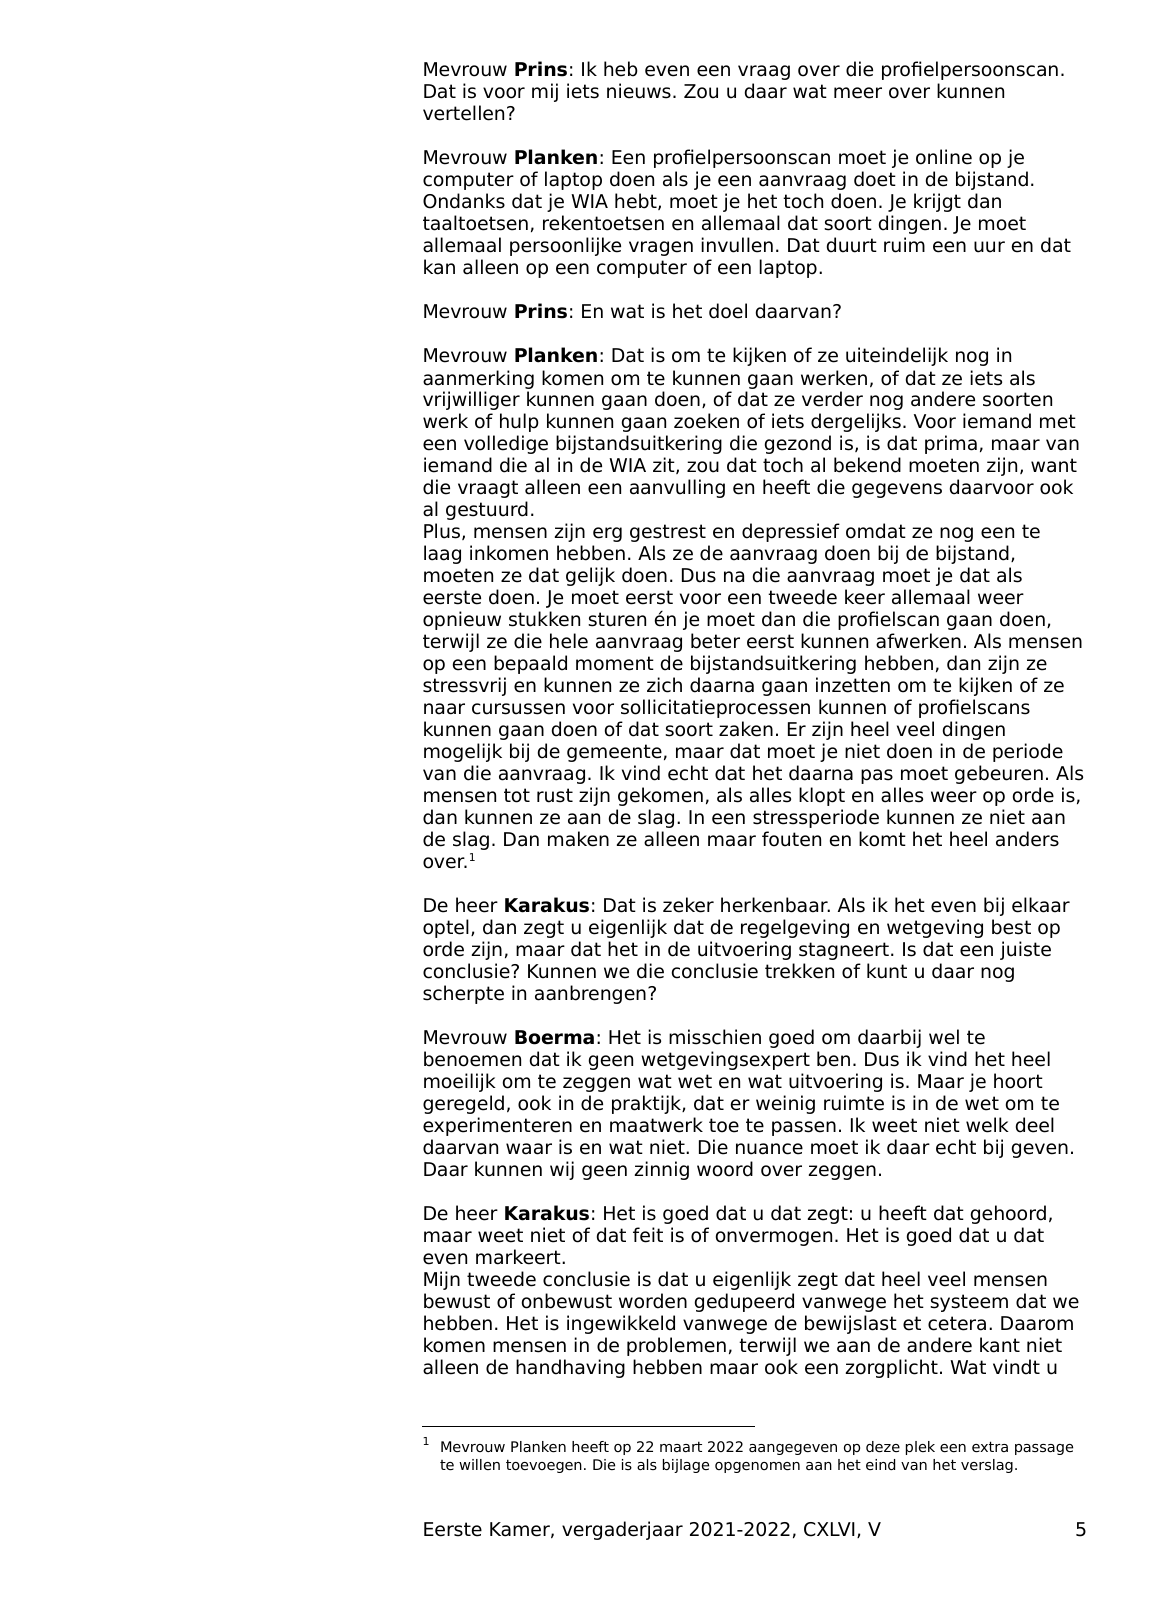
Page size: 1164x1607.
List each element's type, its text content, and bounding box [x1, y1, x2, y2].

text Mevrouw Boerma: Het is misschien goed om daarbij wel te benoemen dat ik geen wetgevingsexpert ben. Dus ik vind het heel moeilijk om te zeggen wat wet en wat uitvoering is. Maar je hoort geregeld, ook in de praktijk, dat er weinig ruimte is in de wet om te experimenteren en maatwerk toe te passen. Ik weet niet welk deel daarvan waar is en wat niet. Die nuance moet ik daar echt bij geven. Daar kunnen wij geen zinnig woord over zeggen. [422, 1027, 1087, 1181]
text Mevrouw Planken: Dat is om te kijken of ze uiteindelijk nog in aanmerking komen om te kunnen gaan werken, of dat ze iets als vrijwilliger kunnen gaan doen, of dat ze verder nog andere soorten werk of hulp kunnen gaan zoeken of iets dergelijks. Voor iemand met een volledige bijstandsuitkering die gezond is, is dat prima, maar van iemand die al in de WIA zit, zou dat toch al bekend moeten zijn, want die vraagt alleen een aanvulling en heeft die gegevens daarvoor ook al gestuurd. [422, 345, 1087, 521]
text De heer Karakus: Het is goed dat u dat zegt: u heeft dat gehoord, maar weet niet of dat feit is of onvermogen. Het is goed dat u dat even markeert. [422, 1203, 1087, 1269]
text Mevrouw Planken heeft op 22 maart 2022 aangegeven op deze plek een extra passage te willen toevoegen. Die is als bijlage opgenomen aan het eind van het verslag. [422, 1435, 1087, 1474]
text Mijn tweede conclusie is dat u eigenlijk zegt dat heel veel mensen bewust of onbewust worden gedupeerd vanwege het systeem dat we hebben. Het is ingewikkeld vanwege de bewijslast et cetera. Daarom komen mensen in de problemen, terwijl we aan de andere kant niet alleen de handhaving hebben maar ook een zorgplicht. Wat vindt u [422, 1269, 1087, 1379]
text De heer Karakus: Dat is zeker herkenbaar. Als ik het even bij elkaar optel, dan zegt u eigenlijk dat de regelgeving en wetgeving best op orde zijn, maar dat het in de uitvoering stagneert. Is dat een juiste conclusie? Kunnen we die conclusie trekken of kunt u daar nog scherpte in aanbrengen? [422, 895, 1087, 1005]
text Mevrouw Prins: En wat is het doel daarvan? [422, 301, 1087, 323]
text Plus, mensen zijn erg gestrest en depressief omdat ze nog een te laag inkomen hebben. Als ze de aanvraag doen bij de bijstand, moeten ze dat gelijk doen. Dus na die aanvraag moet je dat als eerste doen. Je moet eerst voor een tweede keer allemaal weer opnieuw stukken sturen én je moet dan die profielscan gaan doen, terwijl ze die hele aanvraag beter eerst kunnen afwerken. Als mensen op een bepaald moment de bijstandsuitkering hebben, dan zijn ze stressvrij en kunnen ze zich daarna gaan inzetten om te kijken of ze naar cursussen voor sollicitatieprocessen kunnen of profielscans kunnen gaan doen of dat soort zaken. Er zijn heel veel dingen mogelijk bij de gemeente, maar dat moet je niet doen in de periode van die aanvraag. Ik vind echt dat het daarna pas moet gebeuren. Als mensen tot rust zijn gekomen, als alles klopt en alles weer op orde is, dan kunnen ze aan de slag. In een stressperiode kunnen ze niet aan de slag. Dan maken ze alleen maar fouten en komt het heel anders over. [422, 521, 1087, 873]
text Mevrouw Planken: Een profielpersoonscan moet je online op je computer of laptop doen als je een aanvraag doet in de bijstand. Ondanks dat je WIA hebt, moet je het toch doen. Je krijgt dan taaltoetsen, rekentoetsen en allemaal dat soort dingen. Je moet allemaal persoonlijke vragen invullen. Dat duurt ruim een uur en dat kan alleen op een computer of een laptop. [422, 147, 1087, 279]
text Mevrouw Prins: Ik heb even een vraag over die profielpersoonscan. Dat is voor mij iets nieuws. Zou u daar wat meer over kunnen vertellen? [422, 59, 1087, 125]
